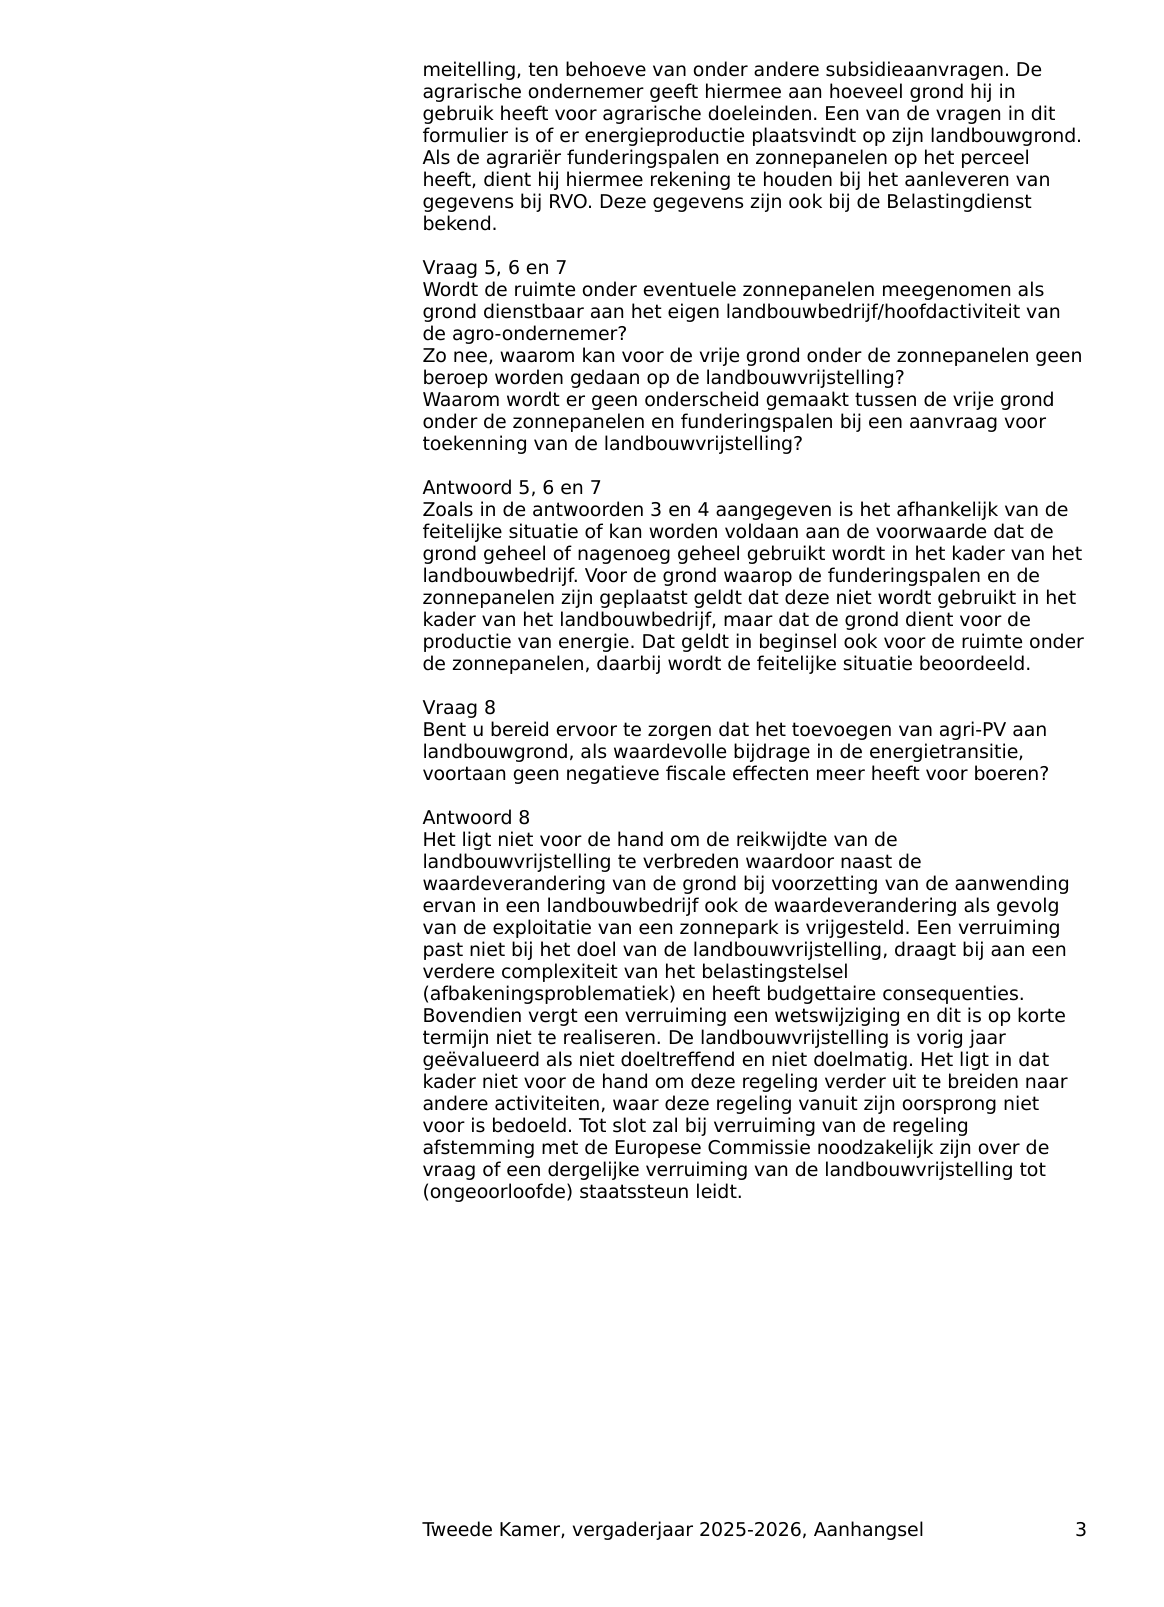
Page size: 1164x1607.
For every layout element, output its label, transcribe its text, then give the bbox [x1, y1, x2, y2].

text Vraag 8 [422, 697, 1087, 719]
text Zoals in de antwoorden 3 en 4 aangegeven is het afhankelijk van de feitelijke situatie of kan worden voldaan aan de voorwaarde dat de grond geheel of nagenoeg geheel gebruikt wordt in het kader van het landbouwbedrijf. Voor de grond waarop de funderingspalen en de zonnepanelen zijn geplaatst geldt dat deze niet wordt gebruikt in het kader van het landbouwbedrijf, maar dat de grond dient voor de productie van energie. Dat geldt in beginsel ook voor de ruimte onder de zonnepanelen, daarbij wordt de feitelijke situatie beoordeeld. [422, 499, 1087, 675]
text Zo nee, waarom kan voor de vrije grond onder de zonnepanelen geen beroep worden gedaan op de landbouwvrijstelling? [422, 345, 1087, 389]
text Waarom wordt er geen onderscheid gemaakt tussen de vrije grond onder de zonnepanelen en funderingspalen bij een aanvraag voor toekenning van de landbouwvrijstelling? [422, 389, 1087, 455]
text Wordt de ruimte onder eventuele zonnepanelen meegenomen als grond dienstbaar aan het eigen landbouwbedrijf/hoofdactiviteit van de agro-ondernemer? [422, 279, 1087, 345]
text Bent u bereid ervoor te zorgen dat het toevoegen van agri-PV aan landbouwgrond, als waardevolle bijdrage in de energietransitie, voortaan geen negatieve fiscale effecten meer heeft voor boeren? [422, 719, 1087, 785]
text Antwoord 8 [422, 807, 1087, 829]
text Antwoord 5, 6 en 7 [422, 477, 1087, 499]
text Het ligt niet voor de hand om de reikwijdte van de landbouwvrijstelling te verbreden waardoor naast de waardeverandering van de grond bij voorzetting van de aanwending ervan in een landbouwbedrijf ook de waardeverandering als gevolg van de exploitatie van een zonnepark is vrijgesteld. Een verruiming past niet bij het doel van de landbouwvrijstelling, draagt bij aan een verdere complexiteit van het belastingstelsel (afbakeningsproblematiek) en heeft budgettaire consequenties. Bovendien vergt een verruiming een wetswijziging en dit is op korte termijn niet te realiseren. De landbouwvrijstelling is vorig jaar geëvalueerd als niet doeltreffend en niet doelmatig. Het ligt in dat kader niet voor de hand om deze regeling verder uit te breiden naar andere activiteiten, waar deze regeling vanuit zijn oorsprong niet voor is bedoeld. Tot slot zal bij verruiming van de regeling afstemming met de Europese Commissie noodzakelijk zijn over de vraag of een dergelijke verruiming van de landbouwvrijstelling tot (ongeoorloofde) staatssteun leidt. [422, 829, 1087, 1203]
text Vraag 5, 6 en 7 [422, 257, 1087, 279]
text meitelling, ten behoeve van onder andere subsidieaanvragen. De agrarische ondernemer geeft hiermee aan hoeveel grond hij in gebruik heeft voor agrarische doeleinden. Een van de vragen in dit formulier is of er energieproductie plaatsvindt op zijn landbouwgrond. Als de agrariër funderingspalen en zonnepanelen op het perceel heeft, dient hij hiermee rekening te houden bij het aanleveren van gegevens bij RVO. Deze gegevens zijn ook bij de Belastingdienst bekend. [422, 59, 1087, 235]
